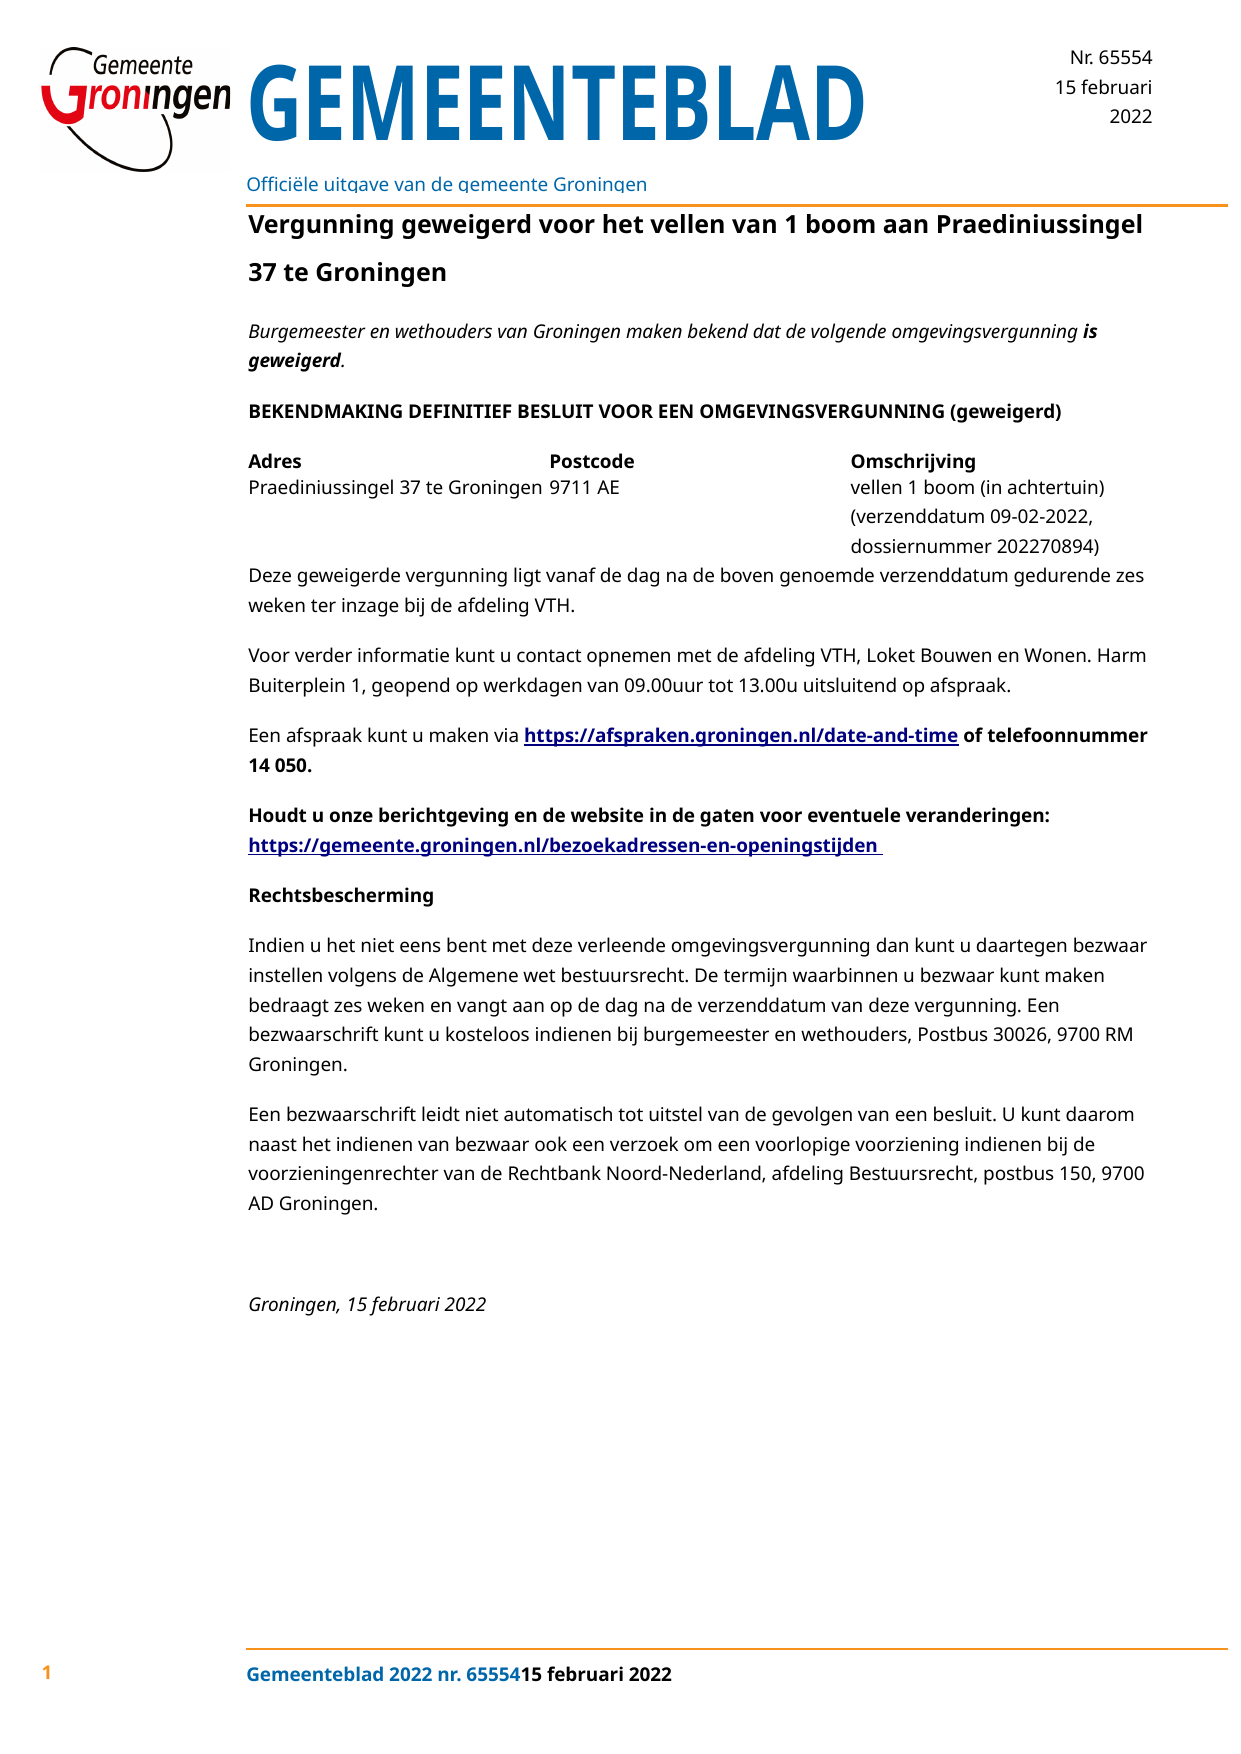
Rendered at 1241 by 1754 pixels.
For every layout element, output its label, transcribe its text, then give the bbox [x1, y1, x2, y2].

picture [41, 47, 231, 172]
table_header Adres [248, 449, 549, 474]
text Burgemeester en wethouders van Groningen maken bekend dat de volgende omgevingsvergunning is geweigerd. [248, 318, 1152, 373]
text Een bezwaarschrift leidt niet automatisch tot uitstel van de gevolgen van een besluit. U kunt daarom naast het indienen van bezwaar ook een verzoek om een voorlopige voorziening indienen bij de voorzieningenrechter van de Rechtbank Noord-Nederland, afdeling Bestuursrecht, postbus 150, 9700 AD Groningen. [248, 1101, 1152, 1216]
table_header Omschrijving [850, 449, 1152, 474]
table_cell vellen 1 boom (in achtertuin) (verzenddatum 09-02-2022, dossiernummer 202270894) [850, 474, 1152, 559]
text Indien u het niet eens bent met deze verleende omgevingsvergunning dan kunt u daartegen bezwaar instellen volgens de Algemene wet bestuursrecht. De termijn waarbinnen u bezwaar kunt maken bedraagt zes weken en vangt aan op de dag na de verzenddatum van deze vergunning. Een bezwaarschrift kunt u kosteloos indienen bij burgemeester en wethouders, Postbus 30026, 9700 RM Groningen. [248, 933, 1152, 1077]
table_cell Praediniussingel 37 te Groningen [248, 474, 549, 559]
text Een afspraak kunt u maken via https://afspraken.groningen.nl/date-and-time of telefoonnummer 14 050. [248, 722, 1152, 778]
text Vergunning geweigerd voor het vellen van 1 boom aan Praediniussingel 37 te Groningen [248, 207, 1152, 288]
text Groningen, 15 februari 2022 [248, 1291, 1152, 1317]
table_header Postcode [549, 449, 850, 474]
text Voor verder informatie kunt u contact opnemen met de afdeling VTH, Loket Bouwen en Wonen. Harm Buiterplein 1, geopend op werkdagen van 09.00uur tot 13.00u uitsluitend op afspraak. [248, 642, 1152, 698]
text Houdt u onze berichtgeving en de website in de gaten voor eventuele veranderingen: https://gemeente.groningen.nl/bezoekadressen-en-openingstijden [248, 802, 1152, 858]
text BEKENDMAKING DEFINITIEF BESLUIT VOOR EEN OMGEVINGSVERGUNNING (geweigerd) [248, 398, 1152, 424]
text Rechtsbescherming [248, 882, 1152, 908]
text Deze geweigerde vergunning ligt vanaf de dag na de boven genoemde verzenddatum gedurende zes weken ter inzage bij de afdeling VTH. [248, 562, 1152, 618]
table_cell 9711 AE [549, 474, 850, 559]
